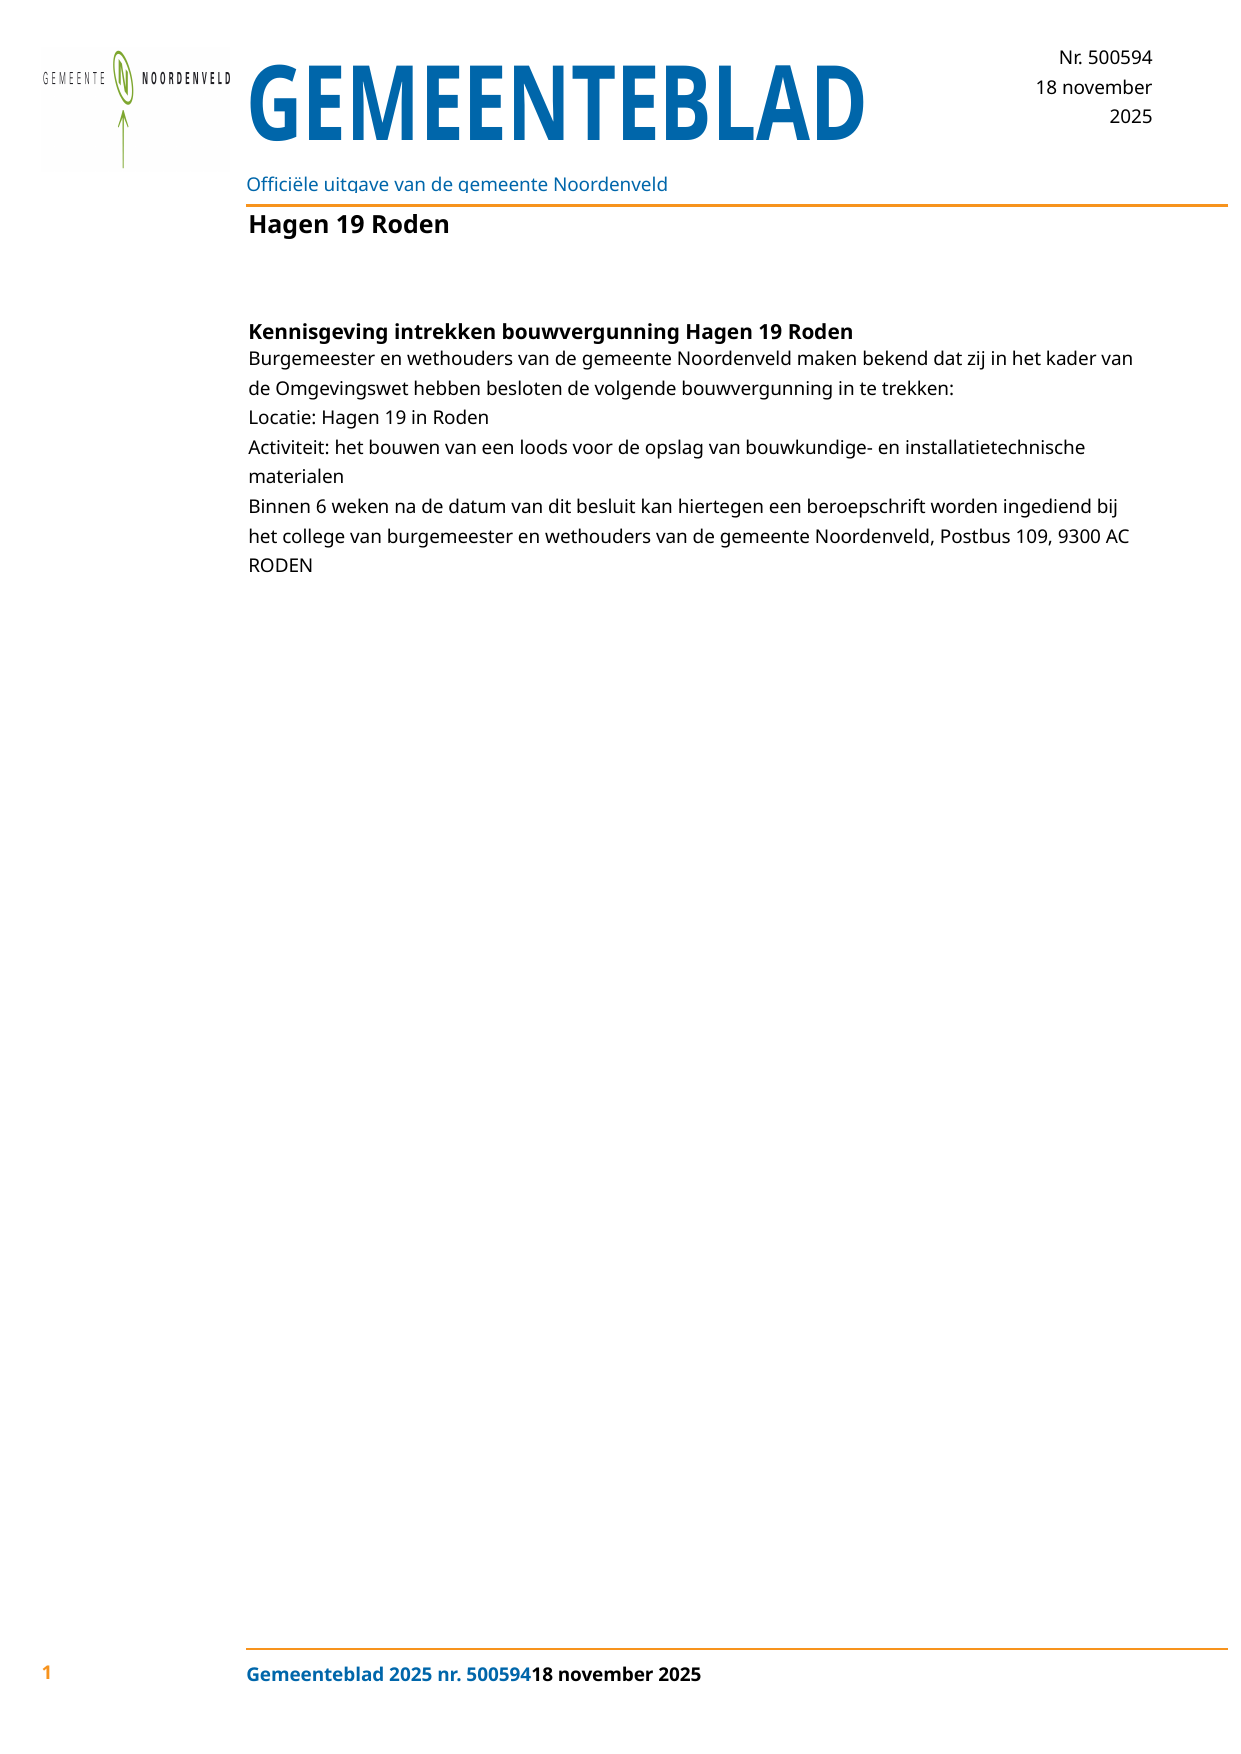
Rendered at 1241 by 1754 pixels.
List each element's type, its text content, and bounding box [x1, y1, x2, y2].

picture [41, 47, 231, 172]
text Kennisgeving intrekken bouwvergunning Hagen 19 Roden [248, 317, 1152, 345]
text Locatie: Hagen 19 in Roden [248, 404, 1152, 430]
text Hagen 19 Roden [248, 207, 1152, 241]
text Binnen 6 weken na de datum van dit besluit kan hiertegen een beroepschrift worden ingediend bij het college van burgemeester en wethouders van de gemeente Noordenveld, Postbus 109, 9300 AC RODEN [248, 493, 1152, 578]
text Burgemeester en wethouders van de gemeente Noordenveld maken bekend dat zij in het kader van de Omgevingswet hebben besloten de volgende bouwvergunning in te trekken: [248, 345, 1152, 401]
text Activiteit: het bouwen van een loods voor de opslag van bouwkundige- en installatietechnische materialen [248, 434, 1152, 489]
